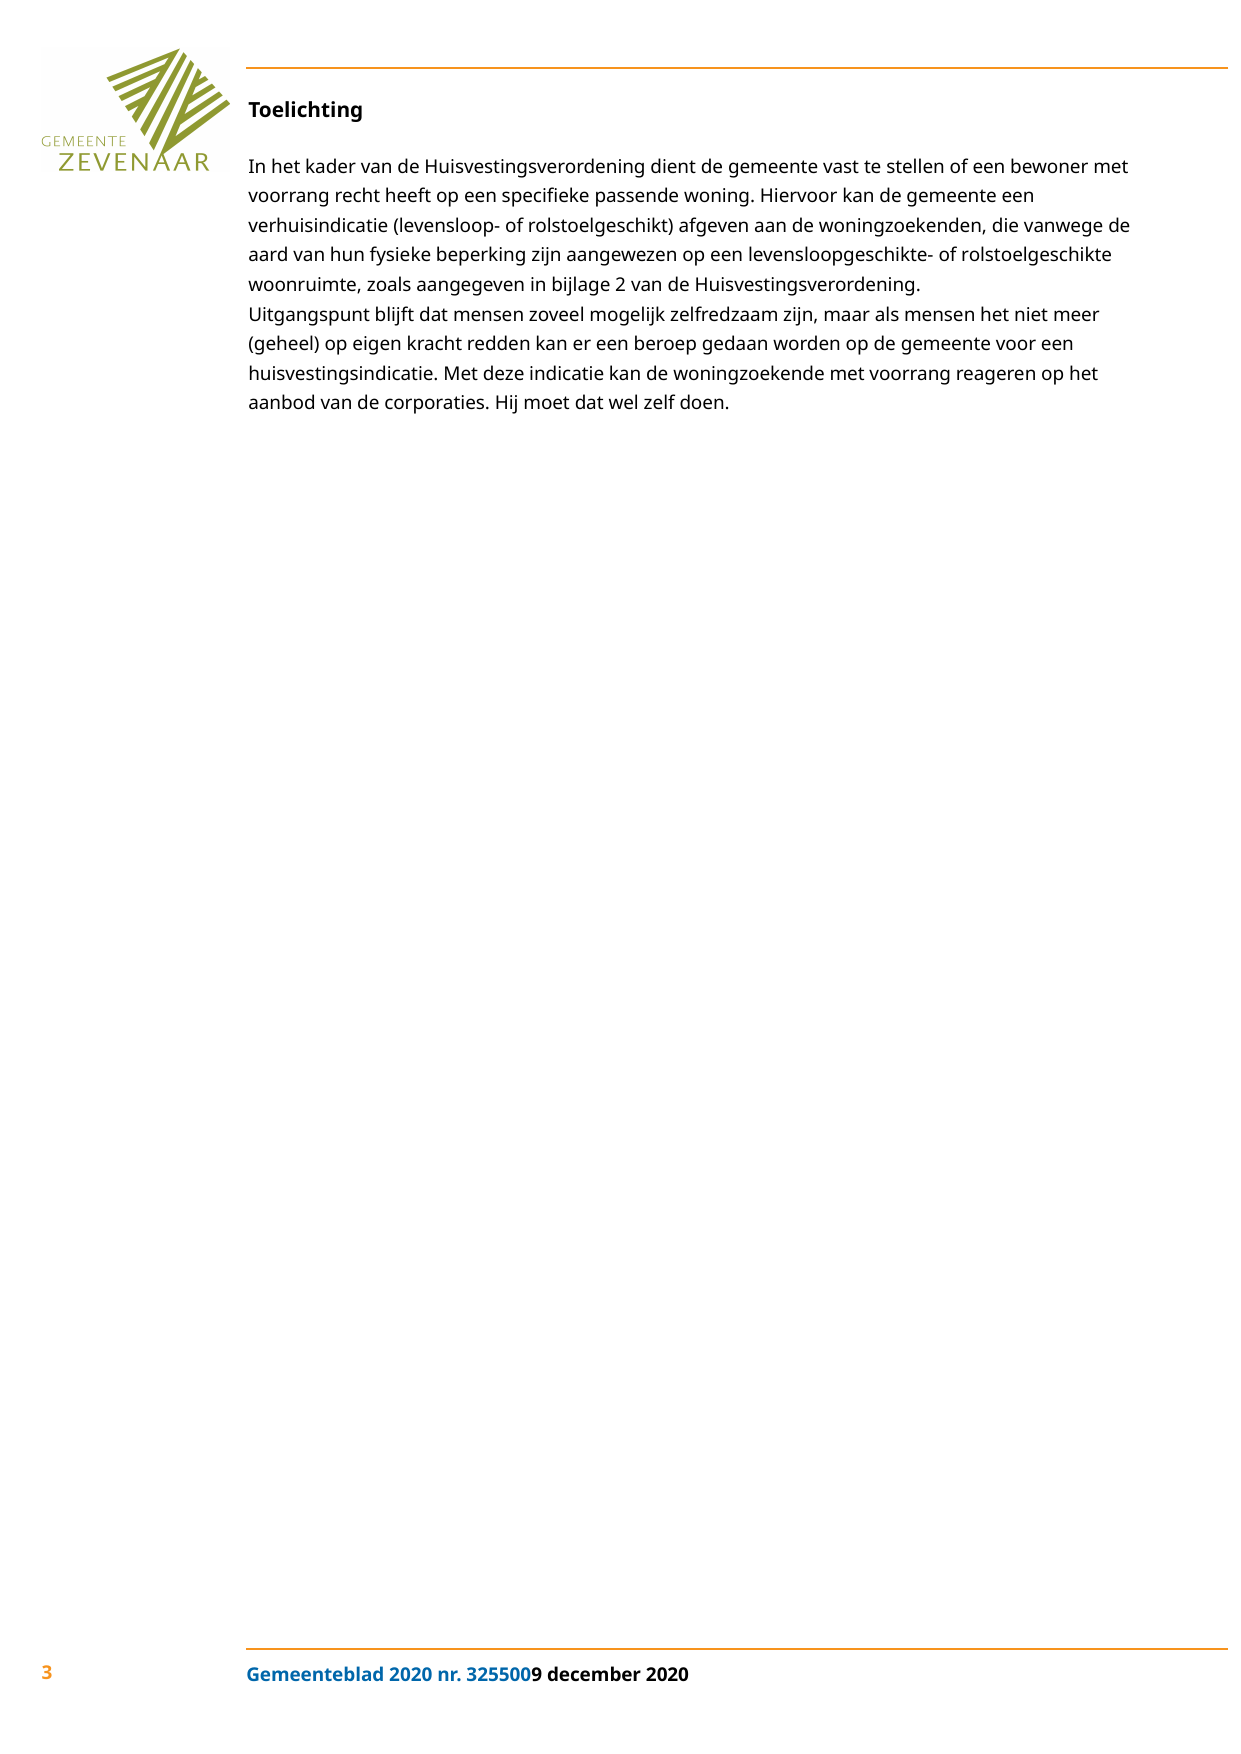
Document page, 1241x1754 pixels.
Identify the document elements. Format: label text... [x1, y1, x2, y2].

text Uitgangspunt blijft dat mensen zoveel mogelijk zelfredzaam zijn, maar als mensen het niet meer (geheel) op eigen kracht redden kan er een beroep gedaan worden op de gemeente voor een huisvestingsindicatie. Met deze indicatie kan de woningzoekende met voorrang reageren op het aanbod van de corporaties. Hij moet dat wel zelf doen. [248, 301, 1152, 415]
picture [41, 47, 231, 172]
text In het kader van de Huisvestingsverordening dient de gemeente vast te stellen of een bewoner met voorrang recht heeft op een specifieke passende woning. Hiervoor kan de gemeente een verhuisindicatie (levensloop- of rolstoelgeschikt) afgeven aan de woningzoekenden, die vanwege de aard van hun fysieke beperking zijn aangewezen op een levensloopgeschikte- of rolstoelgeschikte woonruimte, zoals aangegeven in bijlage 2 van de Huisvestingsverordening. [248, 153, 1152, 297]
text Toelichting [248, 95, 1152, 123]
